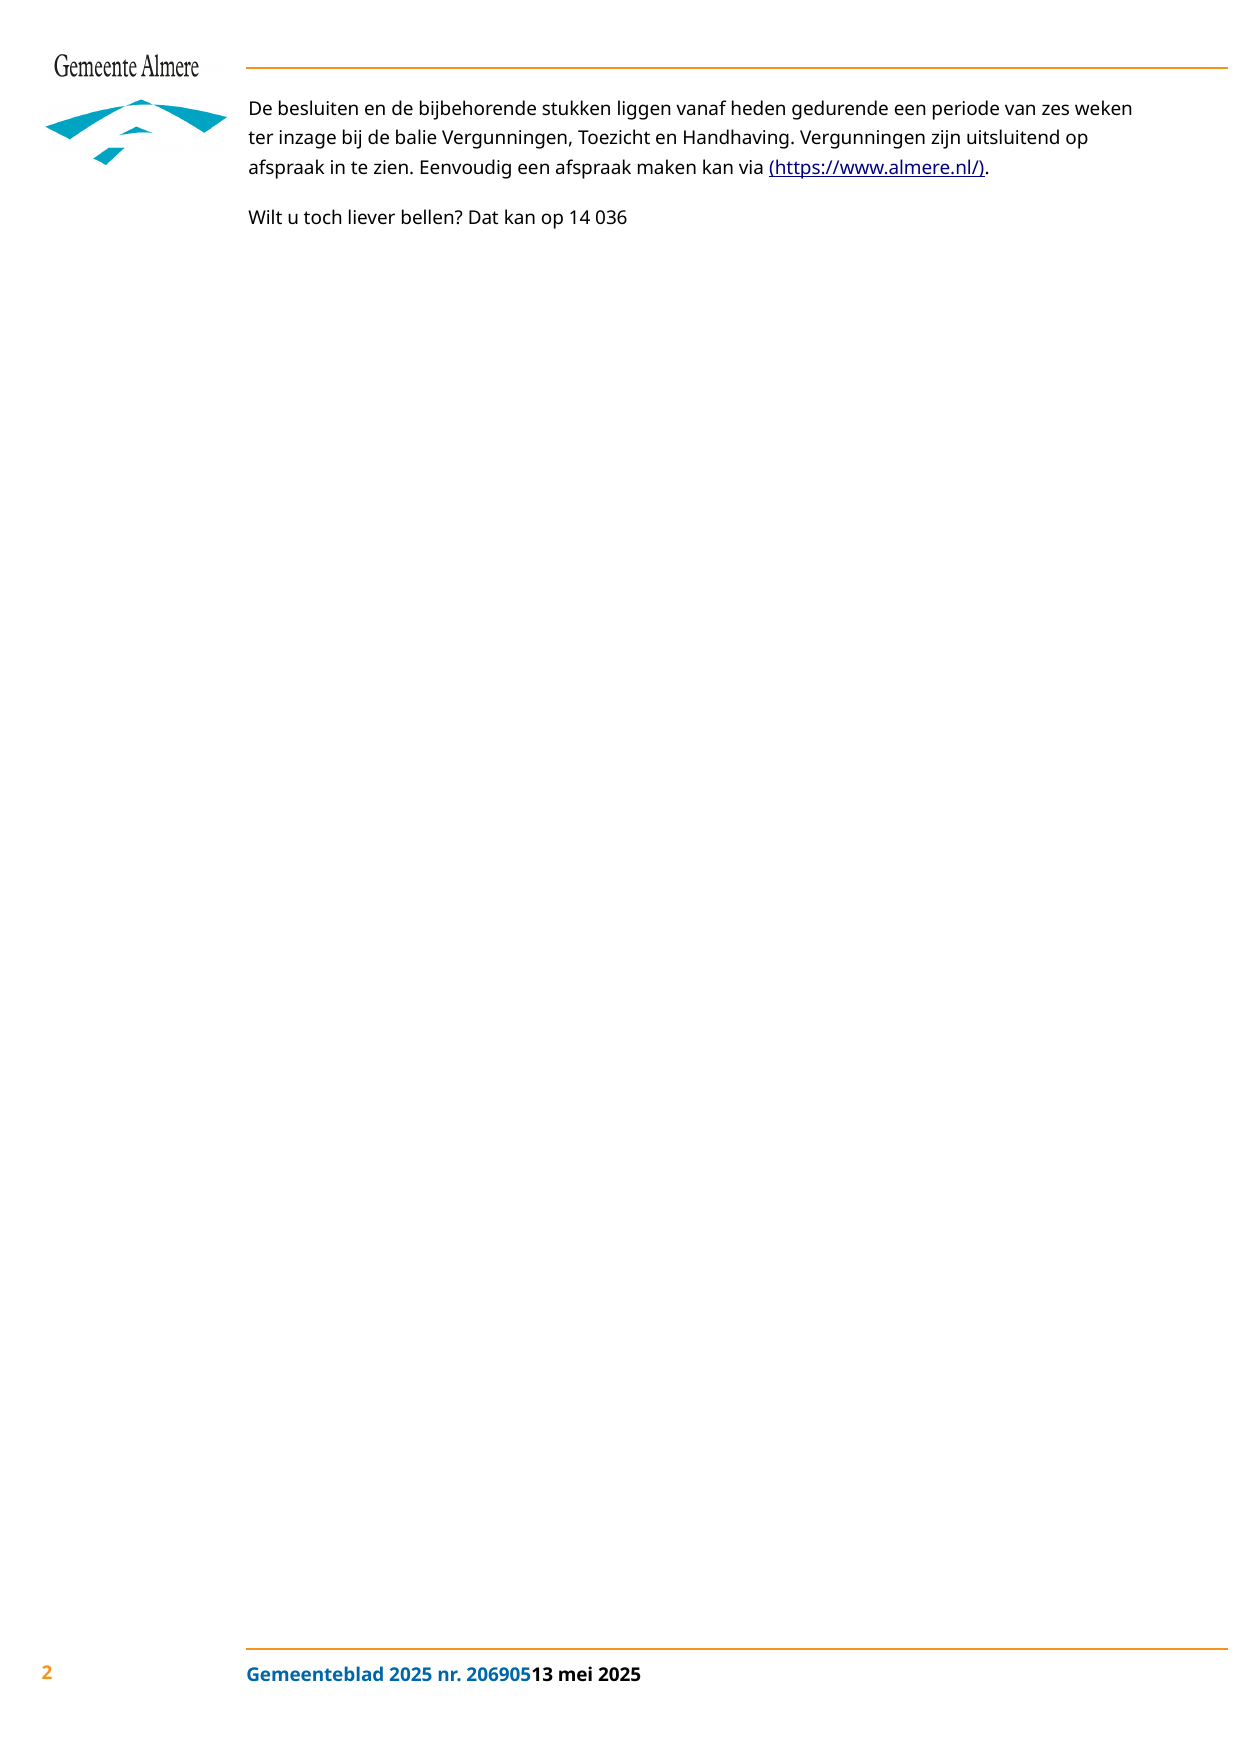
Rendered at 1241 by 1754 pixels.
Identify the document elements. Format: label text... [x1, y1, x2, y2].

picture [41, 47, 231, 172]
text Wilt u toch liever bellen? Dat kan op 14 036 [248, 204, 1152, 230]
text De besluiten en de bijbehorende stukken liggen vanaf heden gedurende een periode van zes weken ter inzage bij de balie Vergunningen, Toezicht en Handhaving. Vergunningen zijn uitsluitend op afspraak in te zien. Eenvoudig een afspraak maken kan via (https://www.almere.nl/). [248, 95, 1152, 180]
